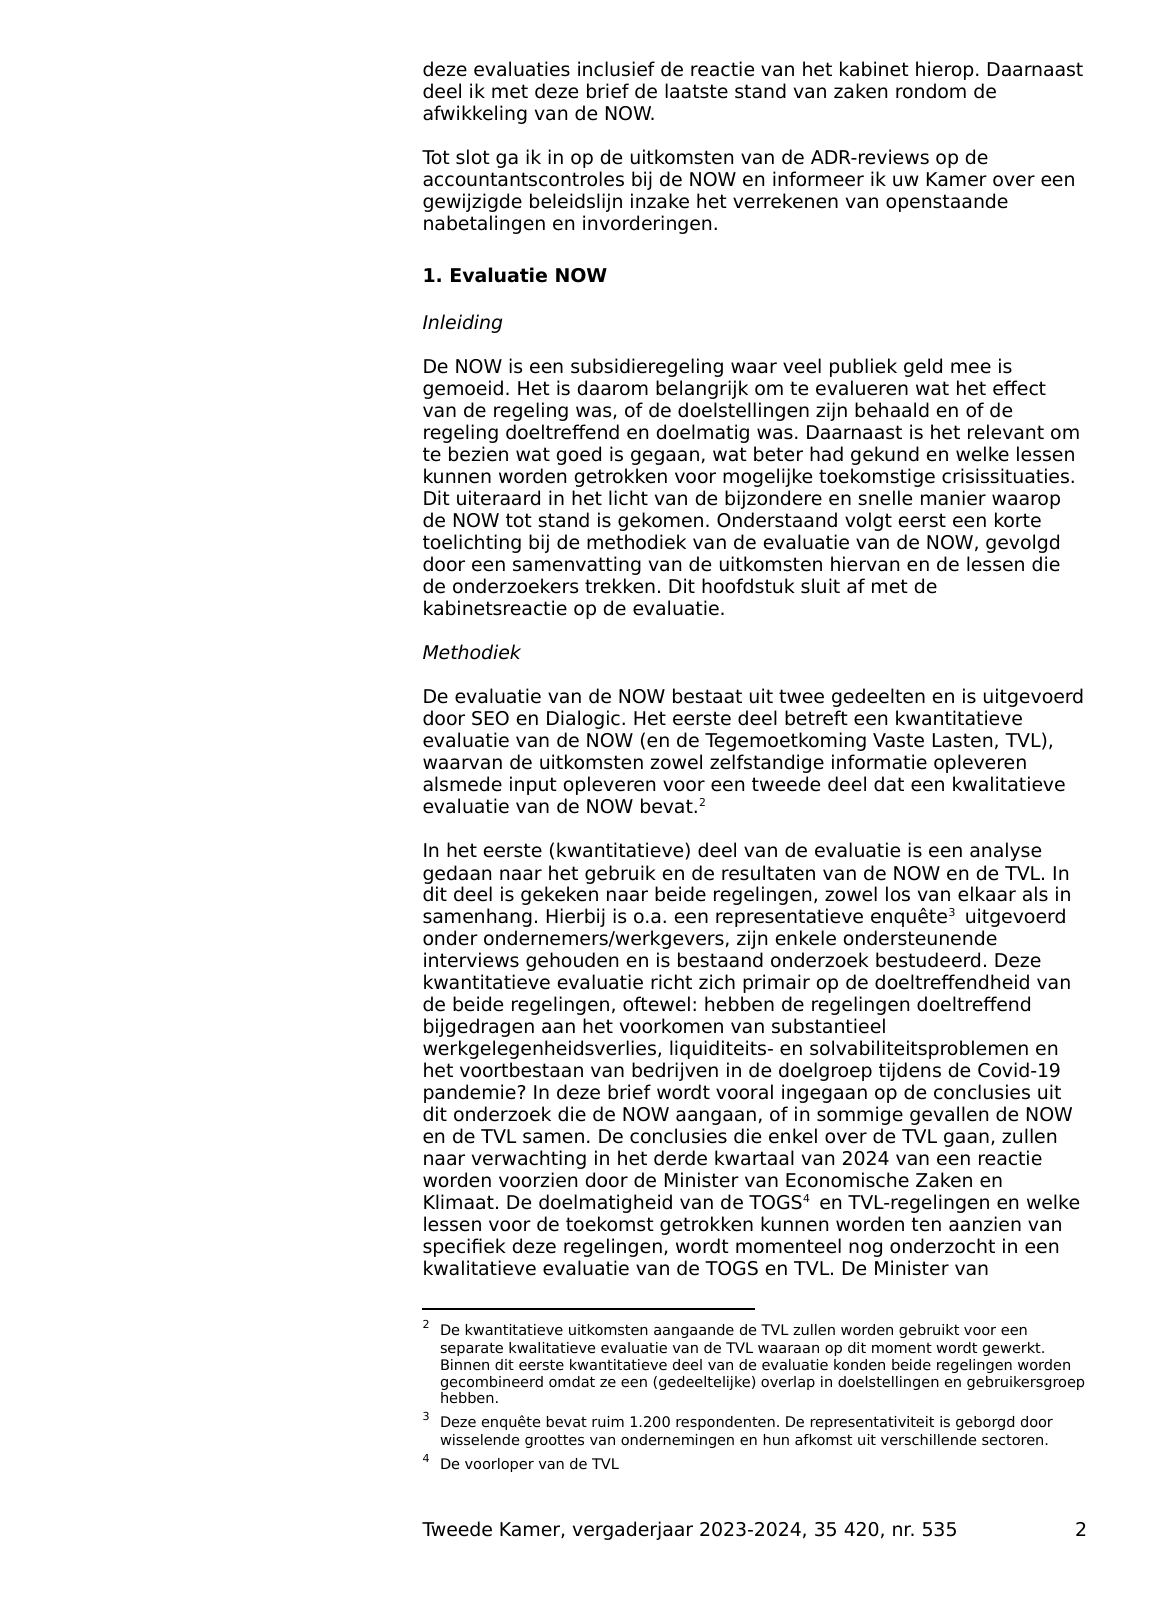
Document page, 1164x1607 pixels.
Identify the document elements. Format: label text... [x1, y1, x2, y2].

text Deze enquête bevat ruim 1.200 respondenten. De representativiteit is geborgd door wisselende groottes van ondernemingen en hun afkomst uit verschillende sectoren. [422, 1410, 1087, 1449]
text deze evaluaties inclusief de reactie van het kabinet hierop. Daarnaast deel ik met deze brief de laatste stand van zaken rondom de afwikkeling van de NOW. [422, 59, 1087, 125]
text Tot slot ga ik in op de uitkomsten van de ADR-reviews op de accountantscontroles bij de NOW en informeer ik uw Kamer over een gewijzigde beleidslijn inzake het verrekenen van openstaande nabetalingen en invorderingen. [422, 147, 1087, 235]
subtitle 1. Evaluatie NOW [422, 265, 1087, 287]
text De evaluatie van de NOW bestaat uit twee gedeelten en is uitgevoerd door SEO en Dialogic. Het eerste deel betreft een kwantitatieve evaluatie van de NOW (en de Tegemoetkoming Vaste Lasten, TVL), waarvan de uitkomsten zowel zelfstandige informatie opleveren alsmede input opleveren voor een tweede deel dat een kwalitatieve evaluatie van de NOW bevat. [422, 686, 1087, 818]
text De voorloper van de TVL [422, 1452, 1087, 1474]
text In het eerste (kwantitatieve) deel van de evaluatie is een analyse gedaan naar het gebruik en de resultaten van de NOW en de TVL. In dit deel is gekeken naar beide regelingen, zowel los van elkaar als in samenhang. Hierbij is o.a. een representatieve enquête uitgevoerd onder ondernemers/werkgevers, zijn enkele ondersteunende interviews gehouden en is bestaand onderzoek bestudeerd. Deze kwantitatieve evaluatie richt zich primair op de doeltreffendheid van de beide regelingen, oftewel: hebben de regelingen doeltreffend bijgedragen aan het voorkomen van substantieel werkgelegenheidsverlies, liquiditeits- en solvabiliteitsproblemen en het voortbestaan van bedrijven in de doelgroep tijdens de Covid-19 pandemie? In deze brief wordt vooral ingegaan op de conclusies uit dit onderzoek die de NOW aangaan, of in sommige gevallen de NOW en de TVL samen. De conclusies die enkel over de TVL gaan, zullen naar verwachting in het derde kwartaal van 2024 van een reactie worden voorzien door de Minister van Economische Zaken en Klimaat. De doelmatigheid van de TOGS en TVL-regelingen en welke lessen voor de toekomst getrokken kunnen worden ten aanzien van specifiek deze regelingen, wordt momenteel nog onderzocht in een kwalitatieve evaluatie van de TOGS en TVL. De Minister van [422, 840, 1087, 1280]
text De kwantitatieve uitkomsten aangaande de TVL zullen worden gebruikt voor een separate kwalitatieve evaluatie van de TVL waaraan op dit moment wordt gewerkt. Binnen dit eerste kwantitatieve deel van de evaluatie konden beide regelingen worden gecombineerd omdat ze een (gedeeltelijke) overlap in doelstellingen en gebruikersgroep hebben. [422, 1318, 1087, 1407]
text De NOW is een subsidieregeling waar veel publiek geld mee is gemoeid. Het is daarom belangrijk om te evalueren wat het effect van de regeling was, of de doelstellingen zijn behaald en of de regeling doeltreffend en doelmatig was. Daarnaast is het relevant om te bezien wat goed is gegaan, wat beter had gekund en welke lessen kunnen worden getrokken voor mogelijke toekomstige crisissituaties. Dit uiteraard in het licht van de bijzondere en snelle manier waarop de NOW tot stand is gekomen. Onderstaand volgt eerst een korte toelichting bij de methodiek van de evaluatie van de NOW, gevolgd door een samenvatting van de uitkomsten hiervan en de lessen die de onderzoekers trekken. Dit hoofdstuk sluit af met de kabinetsreactie op de evaluatie. [422, 356, 1087, 620]
subtitle Methodiek [422, 642, 1087, 664]
subtitle Inleiding [422, 312, 1087, 334]
